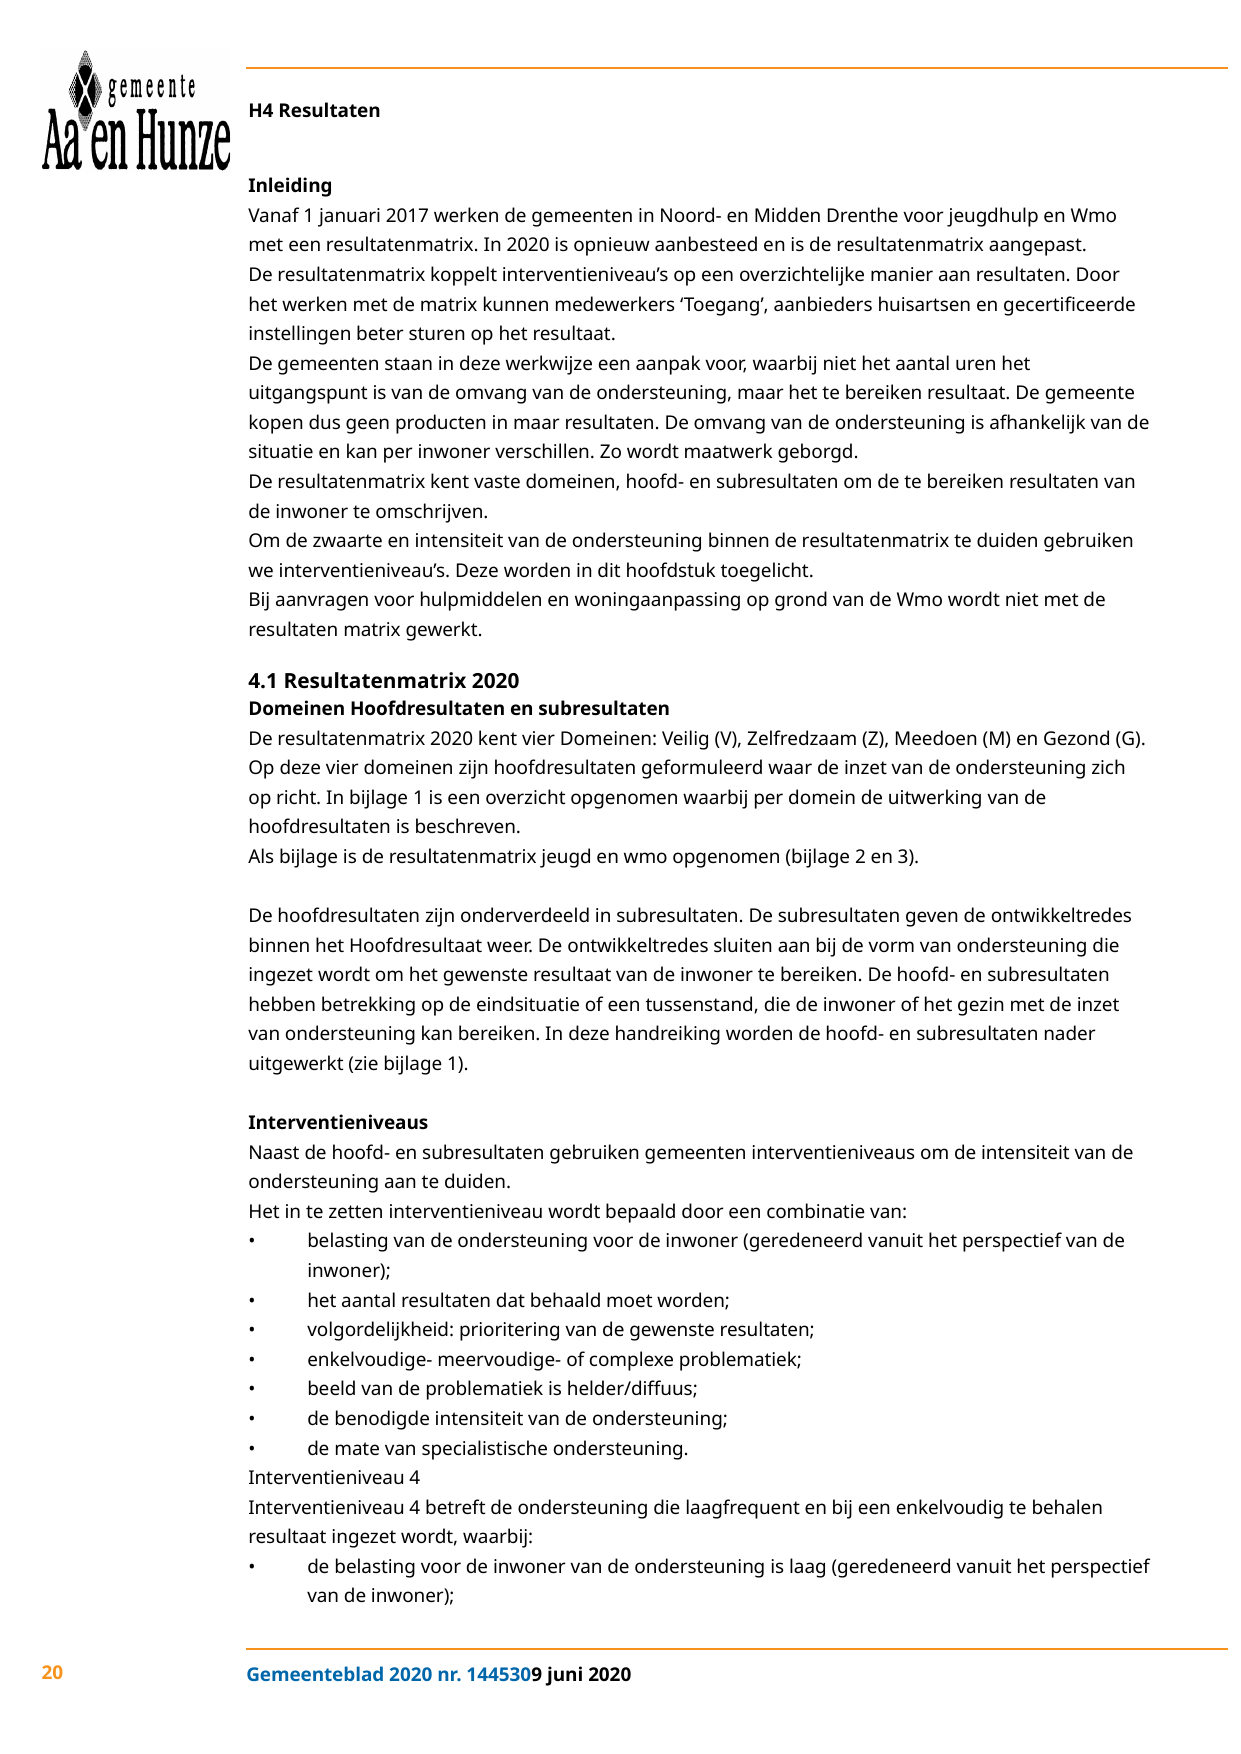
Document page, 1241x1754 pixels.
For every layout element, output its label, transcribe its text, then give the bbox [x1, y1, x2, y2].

text De hoofdresultaten zijn onderverdeeld in subresultaten. De subresultaten geven de ontwikkeltredes binnen het Hoofdresultaat weer. De ontwikkeltredes sluiten aan bij de vorm van ondersteuning die ingezet wordt om het gewenste resultaat van de inwoner te bereiken. De hoofd- en subresultaten hebben betrekking op de eindsituatie of een tussenstand, die de inwoner of het gezin met de inzet van ondersteuning kan bereiken. In deze handreiking worden de hoofd- en subresultaten nader uitgewerkt (zie bijlage 1). [248, 902, 1152, 1076]
list de benodigde intensiteit van de ondersteuning; [248, 1405, 1152, 1431]
list volgordelijkheid: prioritering van de gewenste resultaten; [248, 1316, 1152, 1342]
list de belasting voor de inwoner van de ondersteuning is laag (geredeneerd vanuit het perspectief van de inwoner); [248, 1553, 1152, 1608]
text De resultatenmatrix kent vaste domeinen, hoofd- en subresultaten om de te bereiken resultaten van de inwoner te omschrijven. [248, 468, 1152, 524]
list enkelvoudige- meervoudige- of complexe problematiek; [248, 1346, 1152, 1372]
text 4.1 Resultatenmatrix 2020 [248, 667, 1152, 695]
list belasting van de ondersteuning voor de inwoner (geredeneerd vanuit het perspectief van de inwoner); [248, 1228, 1152, 1283]
text De resultatenmatrix koppelt interventieniveau’s op een overzichtelijke manier aan resultaten. Door het werken met de matrix kunnen medewerkers ‘Toegang’, aanbieders huisartsen en gecertificeerde instellingen beter sturen op het resultaat. [248, 261, 1152, 346]
text Om de zwaarte en intensiteit van de ondersteuning binnen de resultatenmatrix te duiden gebruiken we interventieniveau’s. Deze worden in dit hoofdstuk toegelicht. [248, 527, 1152, 583]
text De gemeenten staan in deze werkwijze een aanpak voor, waarbij niet het aantal uren het uitgangspunt is van de omvang van de ondersteuning, maar het te bereiken resultaat. De gemeente kopen dus geen producten in maar resultaten. De omvang van de ondersteuning is afhankelijk van de situatie en kan per inwoner verschillen. Zo wordt maatwerk geborgd. [248, 350, 1152, 464]
list beeld van de problematiek is helder/diffuus; [248, 1376, 1152, 1401]
text Vanaf 1 januari 2017 werken de gemeenten in Noord- en Midden Drenthe voor jeugdhulp en Wmo met een resultatenmatrix. In 2020 is opnieuw aanbesteed en is de resultatenmatrix aangepast. [248, 202, 1152, 257]
text Interventieniveaus [248, 1109, 1152, 1135]
text Interventieniveau 4 [248, 1464, 1152, 1490]
text Inleiding [248, 172, 1152, 198]
text Naast de hoofd- en subresultaten gebruiken gemeenten interventieniveaus om de intensiteit van de ondersteuning aan te duiden. [248, 1139, 1152, 1194]
text Interventieniveau 4 betreft de ondersteuning die laagfrequent en bij een enkelvoudig te behalen resultaat ingezet wordt, waarbij: [248, 1494, 1152, 1549]
text Domeinen Hoofdresultaten en subresultaten [248, 695, 1152, 721]
list het aantal resultaten dat behaald moet worden; [248, 1287, 1152, 1312]
text Het in te zetten interventieniveau wordt bepaald door een combinatie van: [248, 1198, 1152, 1224]
list de mate van specialistische ondersteuning. [248, 1435, 1152, 1460]
text H4 Resultaten [248, 95, 1152, 123]
text De resultatenmatrix 2020 kent vier Domeinen: Veilig (V), Zelfredzaam (Z), Meedoen (M) en Gezond (G). Op deze vier domeinen zijn hoofdresultaten geformuleerd waar de inzet van de ondersteuning zich op richt. In bijlage 1 is een overzicht opgenomen waarbij per domein de uitwerking van de hoofdresultaten is beschreven. [248, 725, 1152, 839]
picture [41, 47, 231, 172]
text Bij aanvragen voor hulpmiddelen en woningaanpassing op grond van de Wmo wordt niet met de resultaten matrix gewerkt. [248, 587, 1152, 642]
text Als bijlage is de resultatenmatrix jeugd en wmo opgenomen (bijlage 2 en 3). [248, 843, 1152, 869]
